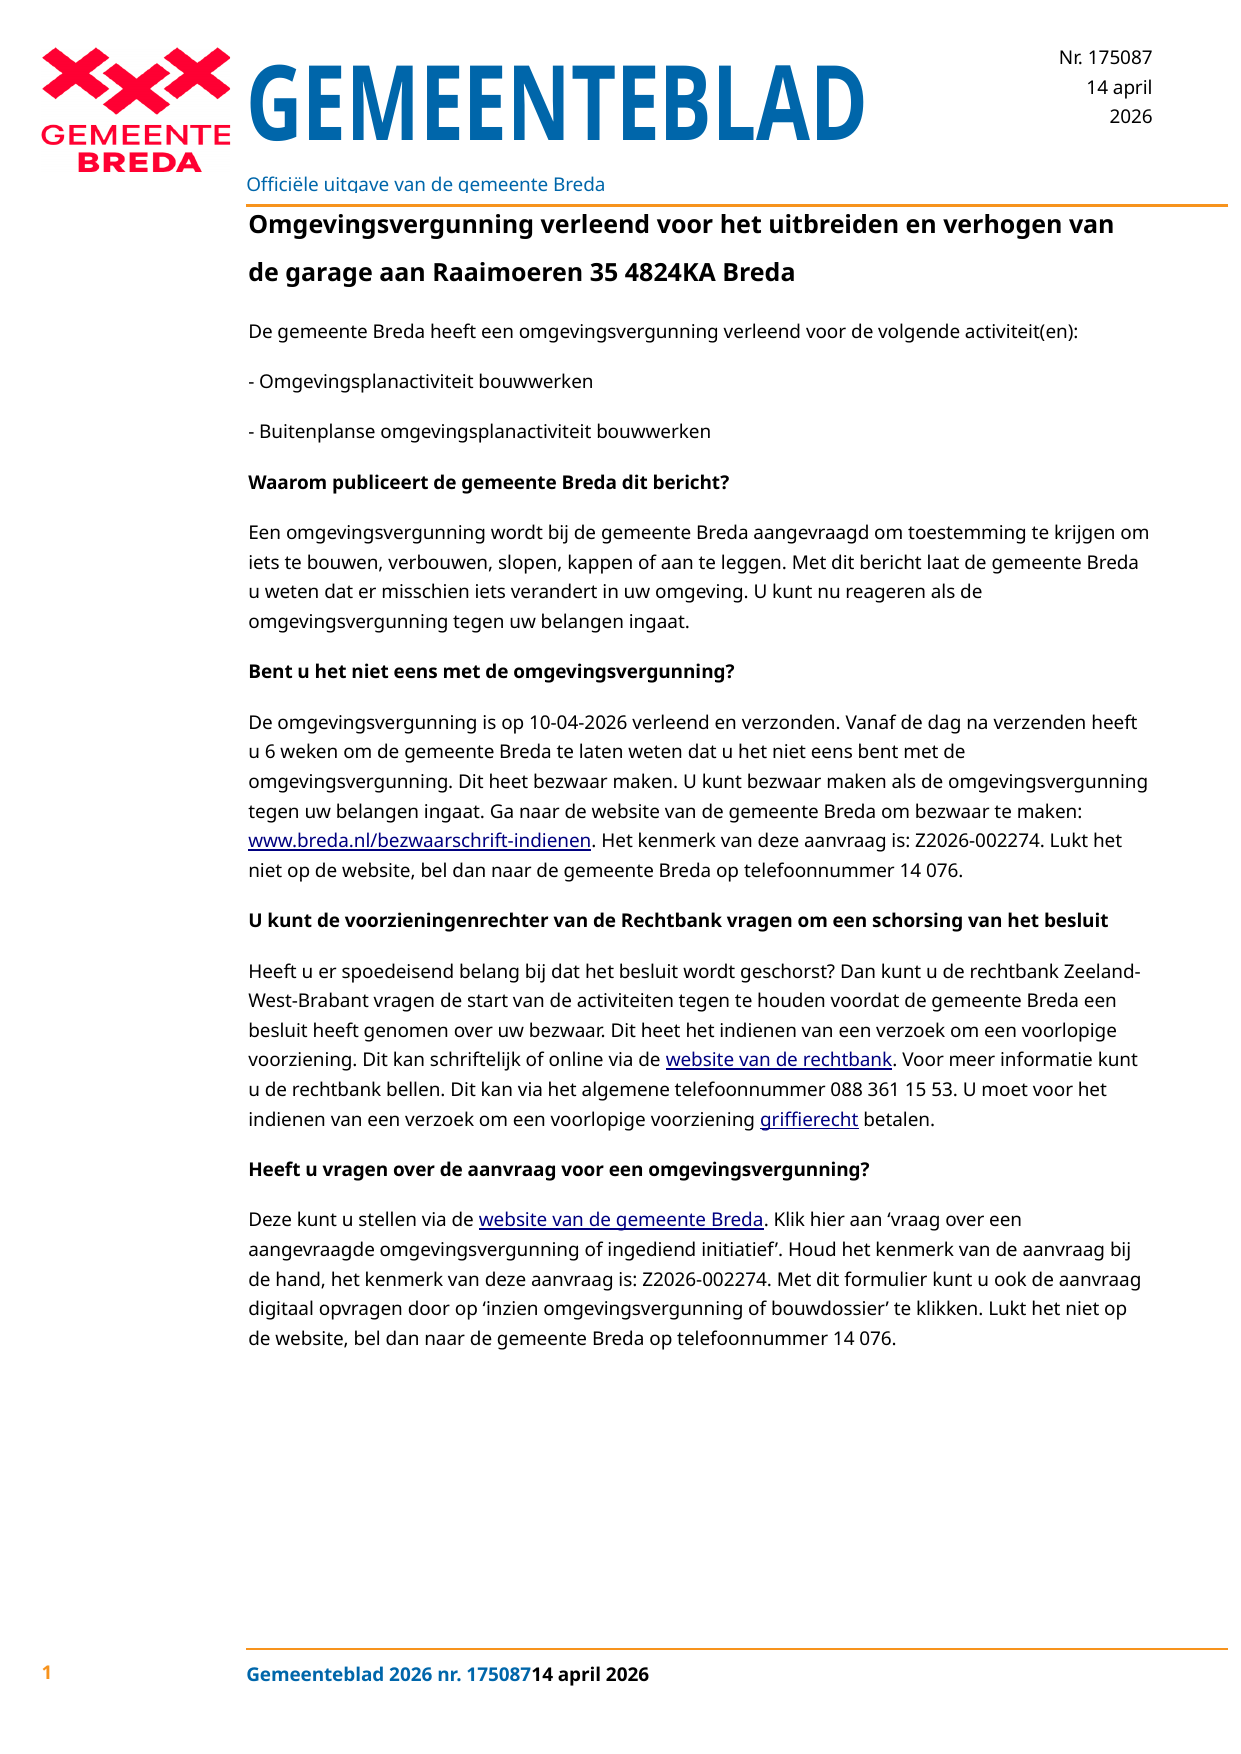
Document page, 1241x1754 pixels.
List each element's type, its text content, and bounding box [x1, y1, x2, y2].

picture [41, 47, 231, 172]
text Bent u het niet eens met de omgevingsvergunning? [248, 659, 1152, 684]
text De gemeente Breda heeft een omgevingsvergunning verleend voor de volgende activiteit(en): [248, 318, 1152, 344]
text Deze kunt u stellen via de website van de gemeente Breda. Klik hier aan ‘vraag over een aangevraagde omgevingsvergunning of ingediend initiatief’. Houd het kenmerk van de aanvraag bij de hand, het kenmerk van deze aanvraag is: Z2026-002274. Met dit formulier kunt u ook de aanvraag digitaal opvragen door op ‘inzien omgevingsvergunning of bouwdossier’ te klikken. Lukt het niet op de website, bel dan naar de gemeente Breda op telefoonnummer 14 076. [248, 1207, 1152, 1351]
text - Buitenplanse omgevingsplanactiviteit bouwwerken [248, 419, 1152, 444]
text Heeft u vragen over de aanvraag voor een omgevingsvergunning? [248, 1156, 1152, 1182]
text Heeft u er spoedeisend belang bij dat het besluit wordt geschorst? Dan kunt u de rechtbank Zeeland-West-Brabant vragen de start van de activiteiten tegen te houden voordat de gemeente Breda een besluit heeft genomen over uw bezwaar. Dit heet het indienen van een verzoek om een voorlopige voorziening. Dit kan schriftelijk of online via de website van de rechtbank. Voor meer informatie kunt u de rechtbank bellen. Dit kan via het algemene telefoonnummer 088 361 15 53. U moet voor het indienen van een verzoek om een voorlopige voorziening griffierecht betalen. [248, 958, 1152, 1132]
text Een omgevingsvergunning wordt bij de gemeente Breda aangevraagd om toestemming te krijgen om iets te bouwen, verbouwen, slopen, kappen of aan te leggen. Met dit bericht laat de gemeente Breda u weten dat er misschien iets verandert in uw omgeving. U kunt nu reageren als de omgevingsvergunning tegen uw belangen ingaat. [248, 519, 1152, 634]
text Waarom publiceert de gemeente Breda dit bericht? [248, 469, 1152, 495]
text Omgevingsvergunning verleend voor het uitbreiden en verhogen van de garage aan Raaimoeren 35 4824KA Breda [248, 207, 1152, 288]
text U kunt de voorzieningenrechter van de Rechtbank vragen om een schorsing van het besluit [248, 907, 1152, 933]
text - Omgevingsplanactiviteit bouwwerken [248, 368, 1152, 394]
text De omgevingsvergunning is op 10-04-2026 verleend en verzonden. Vanaf de dag na verzenden heeft u 6 weken om de gemeente Breda te laten weten dat u het niet eens bent met de omgevingsvergunning. Dit heet bezwaar maken. U kunt bezwaar maken als de omgevingsvergunning tegen uw belangen ingaat. Ga naar de website van de gemeente Breda om bezwaar te maken: www.breda.nl/bezwaarschrift-indienen. Het kenmerk van deze aanvraag is: Z2026-002274. Lukt het niet op de website, bel dan naar de gemeente Breda op telefoonnummer 14 076. [248, 709, 1152, 883]
